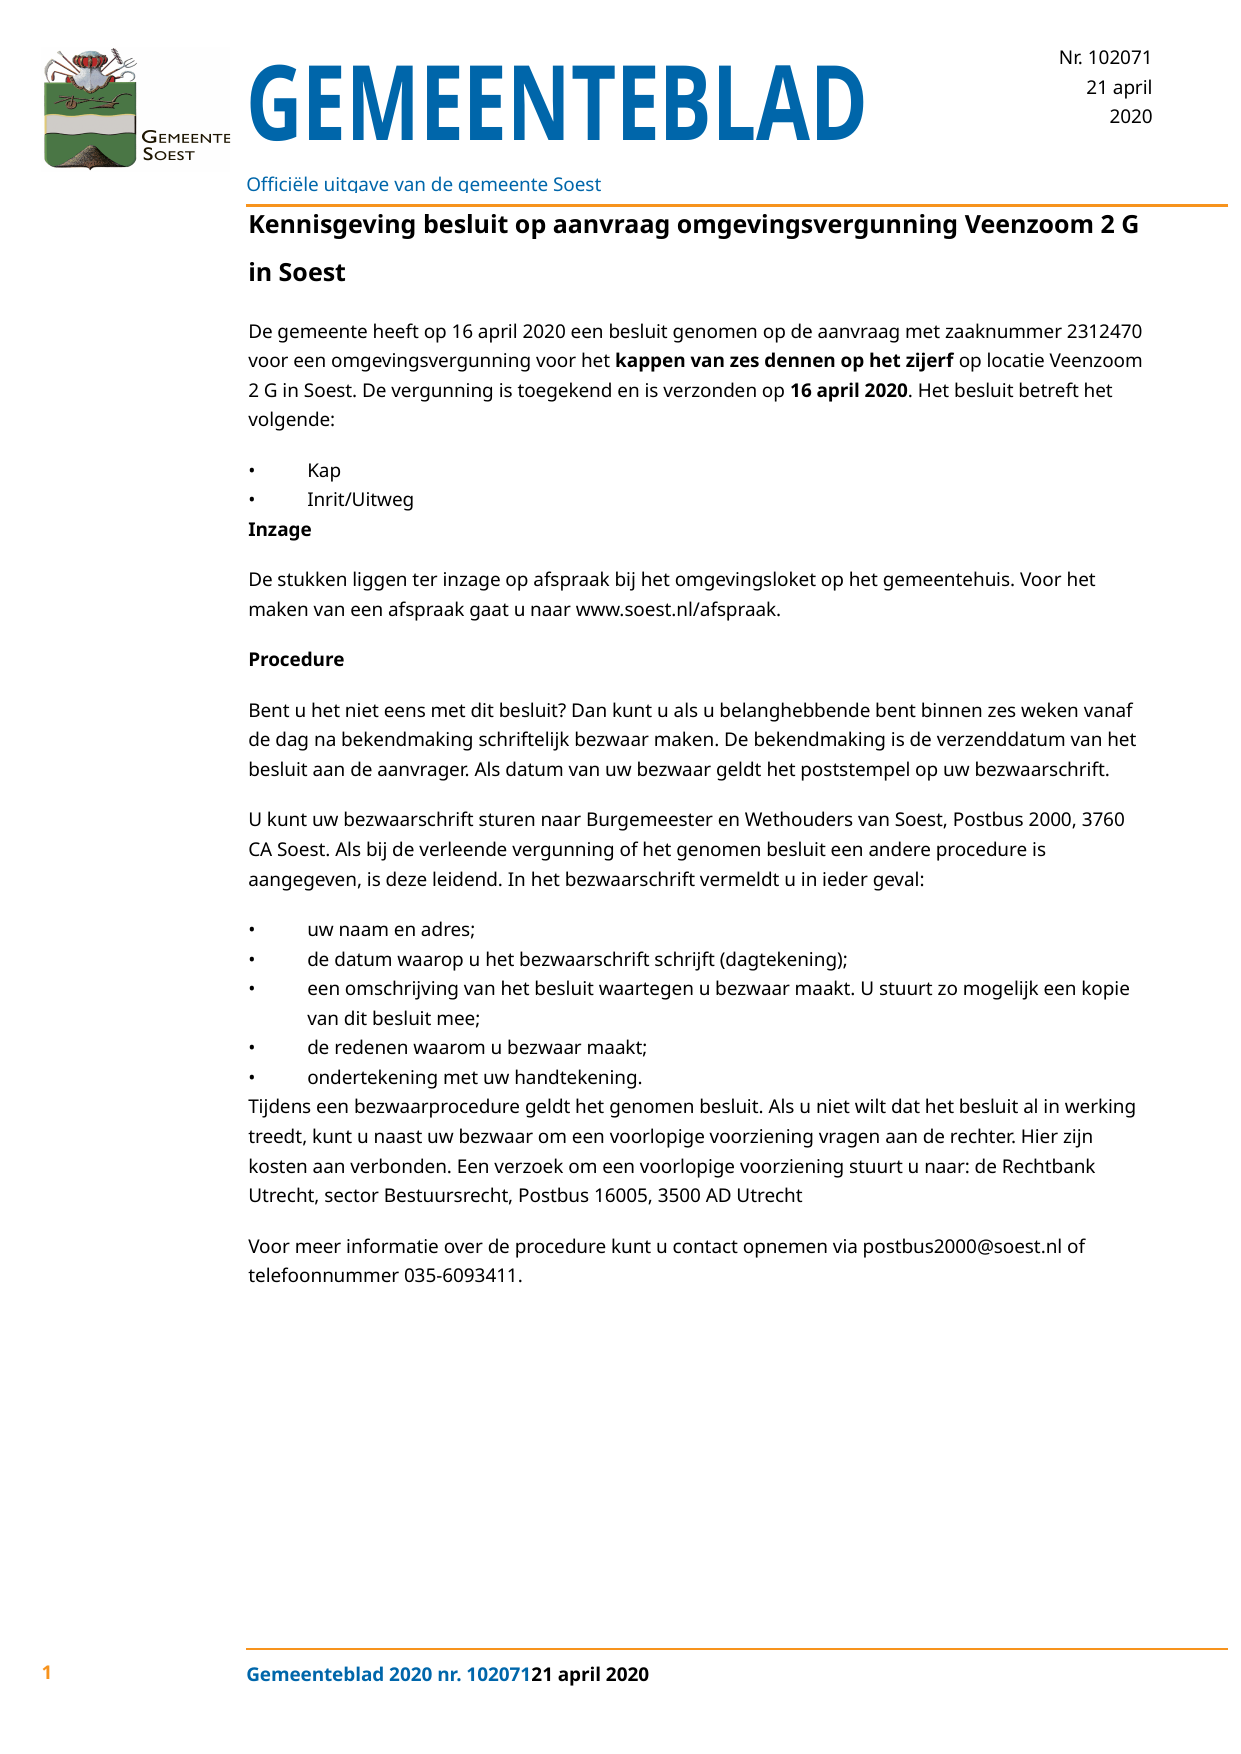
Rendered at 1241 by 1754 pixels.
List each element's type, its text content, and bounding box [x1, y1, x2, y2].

text Bent u het niet eens met dit besluit? Dan kunt u als u belanghebbende bent binnen zes weken vanaf de dag na bekendmaking schriftelijk bezwaar maken. De bekendmaking is de verzenddatum van het besluit aan de aanvrager. Als datum van uw bezwaar geldt het poststempel op uw bezwaarschrift. [248, 697, 1152, 782]
text De gemeente heeft op 16 april 2020 een besluit genomen op de aanvraag met zaaknummer 2312470 voor een omgevingsvergunning voor het kappen van zes dennen op het zijerf op locatie Veenzoom 2 G in Soest. De vergunning is toegekend en is verzonden op 16 april 2020. Het besluit betreft het volgende: [248, 318, 1152, 432]
text De stukken liggen ter inzage op afspraak bij het omgevingsloket op het gemeentehuis. Voor het maken van een afspraak gaat u naar www.soest.nl/afspraak. [248, 567, 1152, 622]
list een omschrijving van het besluit waartegen u bezwaar maakt. U stuurt zo mogelijk een kopie van dit besluit mee; [248, 975, 1152, 1031]
list Inrit/Uitweg [248, 487, 1152, 512]
text Procedure [248, 647, 1152, 672]
list ondertekening met uw handtekening. [248, 1064, 1152, 1090]
text Inzage [248, 516, 1152, 542]
text Voor meer informatie over de procedure kunt u contact opnemen via postbus2000@soest.nl of telefoonnummer 035-6093411. [248, 1233, 1152, 1288]
list de redenen waarom u bezwaar maakt; [248, 1034, 1152, 1060]
text Kennisgeving besluit op aanvraag omgevingsvergunning Veenzoom 2 G in Soest [248, 207, 1152, 288]
list uw naam en adres; [248, 916, 1152, 942]
list Kap [248, 457, 1152, 483]
list de datum waarop u het bezwaarschrift schrijft (dagtekening); [248, 946, 1152, 972]
text Tijdens een bezwaarprocedure geldt het genomen besluit. Als u niet wilt dat het besluit al in werking treedt, kunt u naast uw bezwaar om een voorlopige voorziening vragen aan de rechter. Hier zijn kosten aan verbonden. Een verzoek om een voorlopige voorziening stuurt u naar: de Rechtbank Utrecht, sector Bestuursrecht, Postbus 16005, 3500 AD Utrecht [248, 1094, 1152, 1208]
text U kunt uw bezwaarschrift sturen naar Burgemeester en Wethouders van Soest, Postbus 2000, 3760 CA Soest. Als bij de verleende vergunning of het genomen besluit een andere procedure is aangegeven, is deze leidend. In het bezwaarschrift vermeldt u in ieder geval: [248, 807, 1152, 892]
picture [41, 47, 231, 172]
